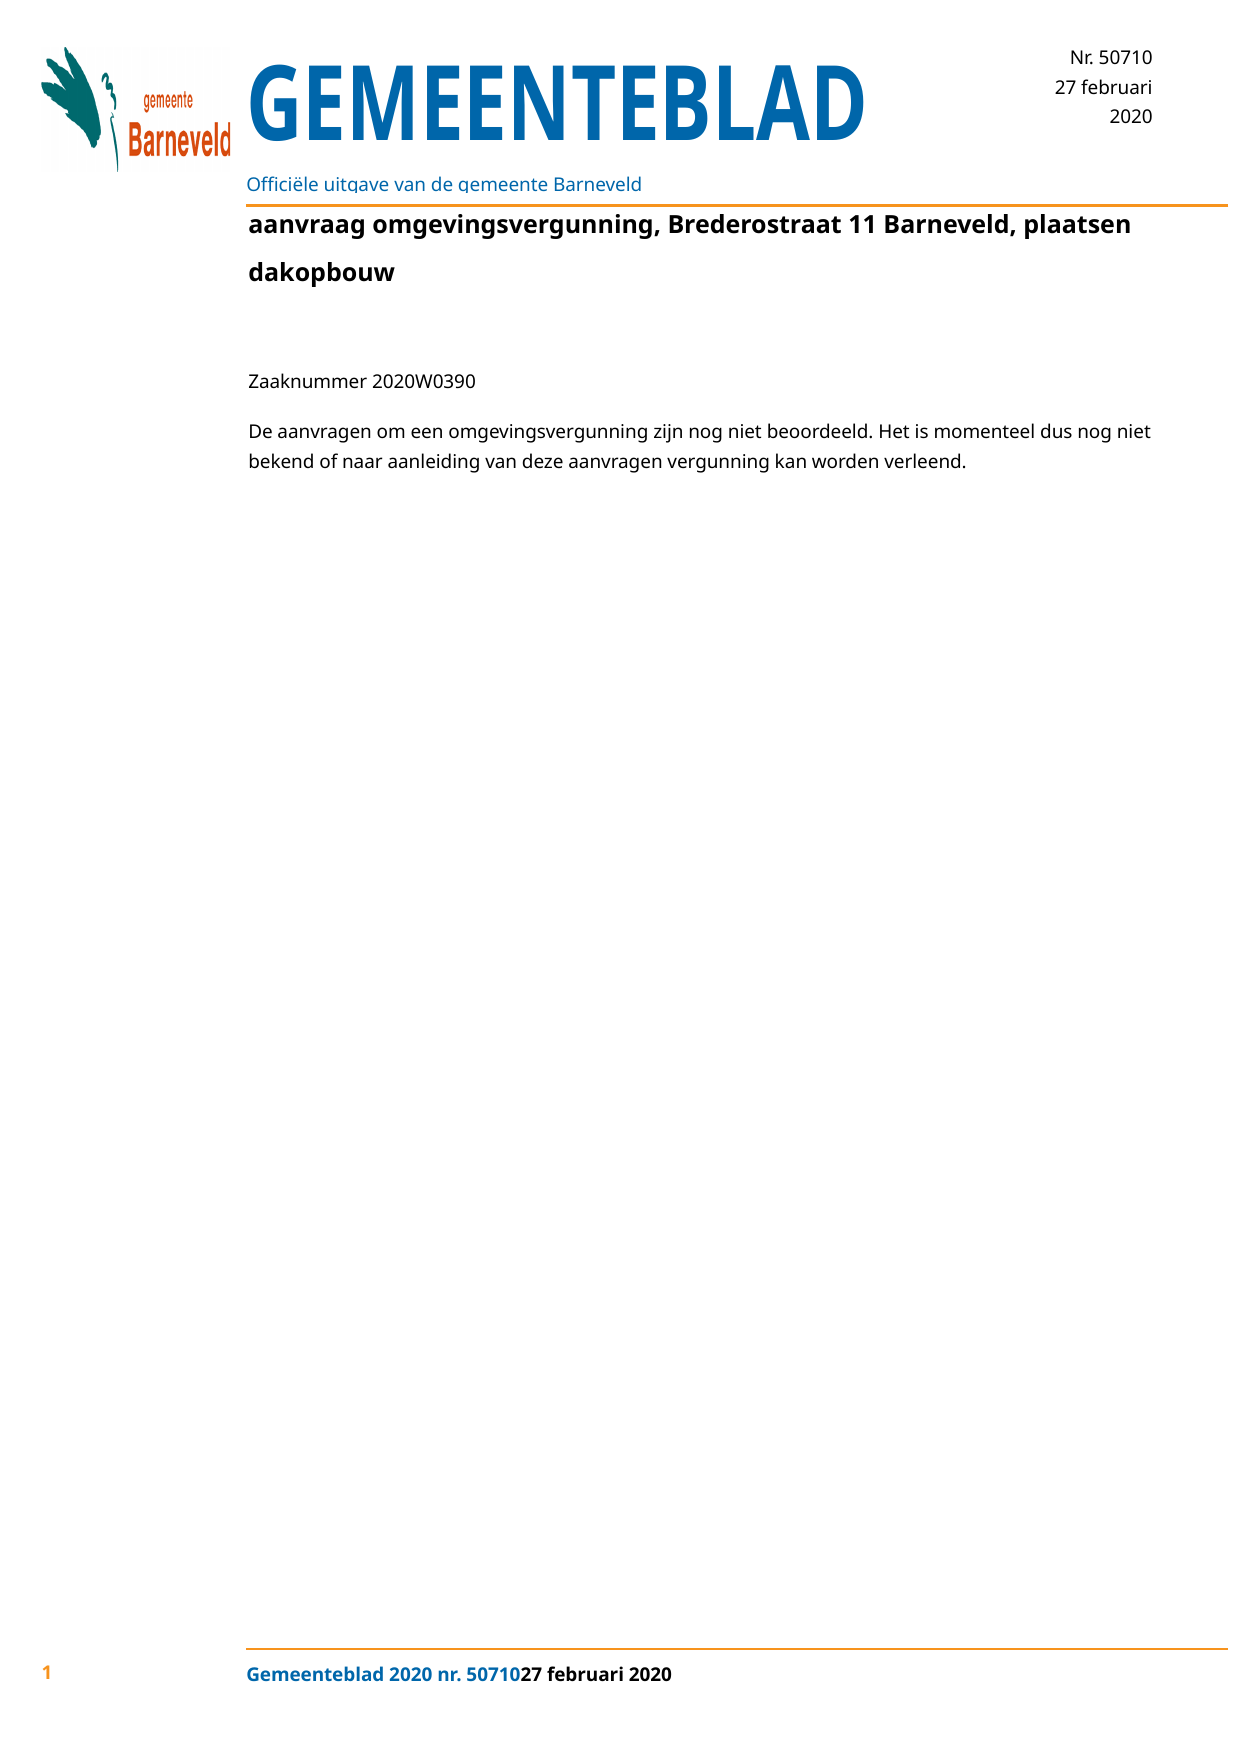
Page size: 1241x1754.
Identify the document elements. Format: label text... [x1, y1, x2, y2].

text Zaaknummer 2020W0390 [248, 368, 1152, 394]
text aanvraag omgevingsvergunning, Brederostraat 11 Barneveld, plaatsen dakopbouw [248, 207, 1152, 288]
text De aanvragen om een omgevingsvergunning zijn nog niet beoordeeld. Het is momenteel dus nog niet bekend of naar aanleiding van deze aanvragen vergunning kan worden verleend. [248, 419, 1152, 474]
picture [41, 47, 231, 172]
